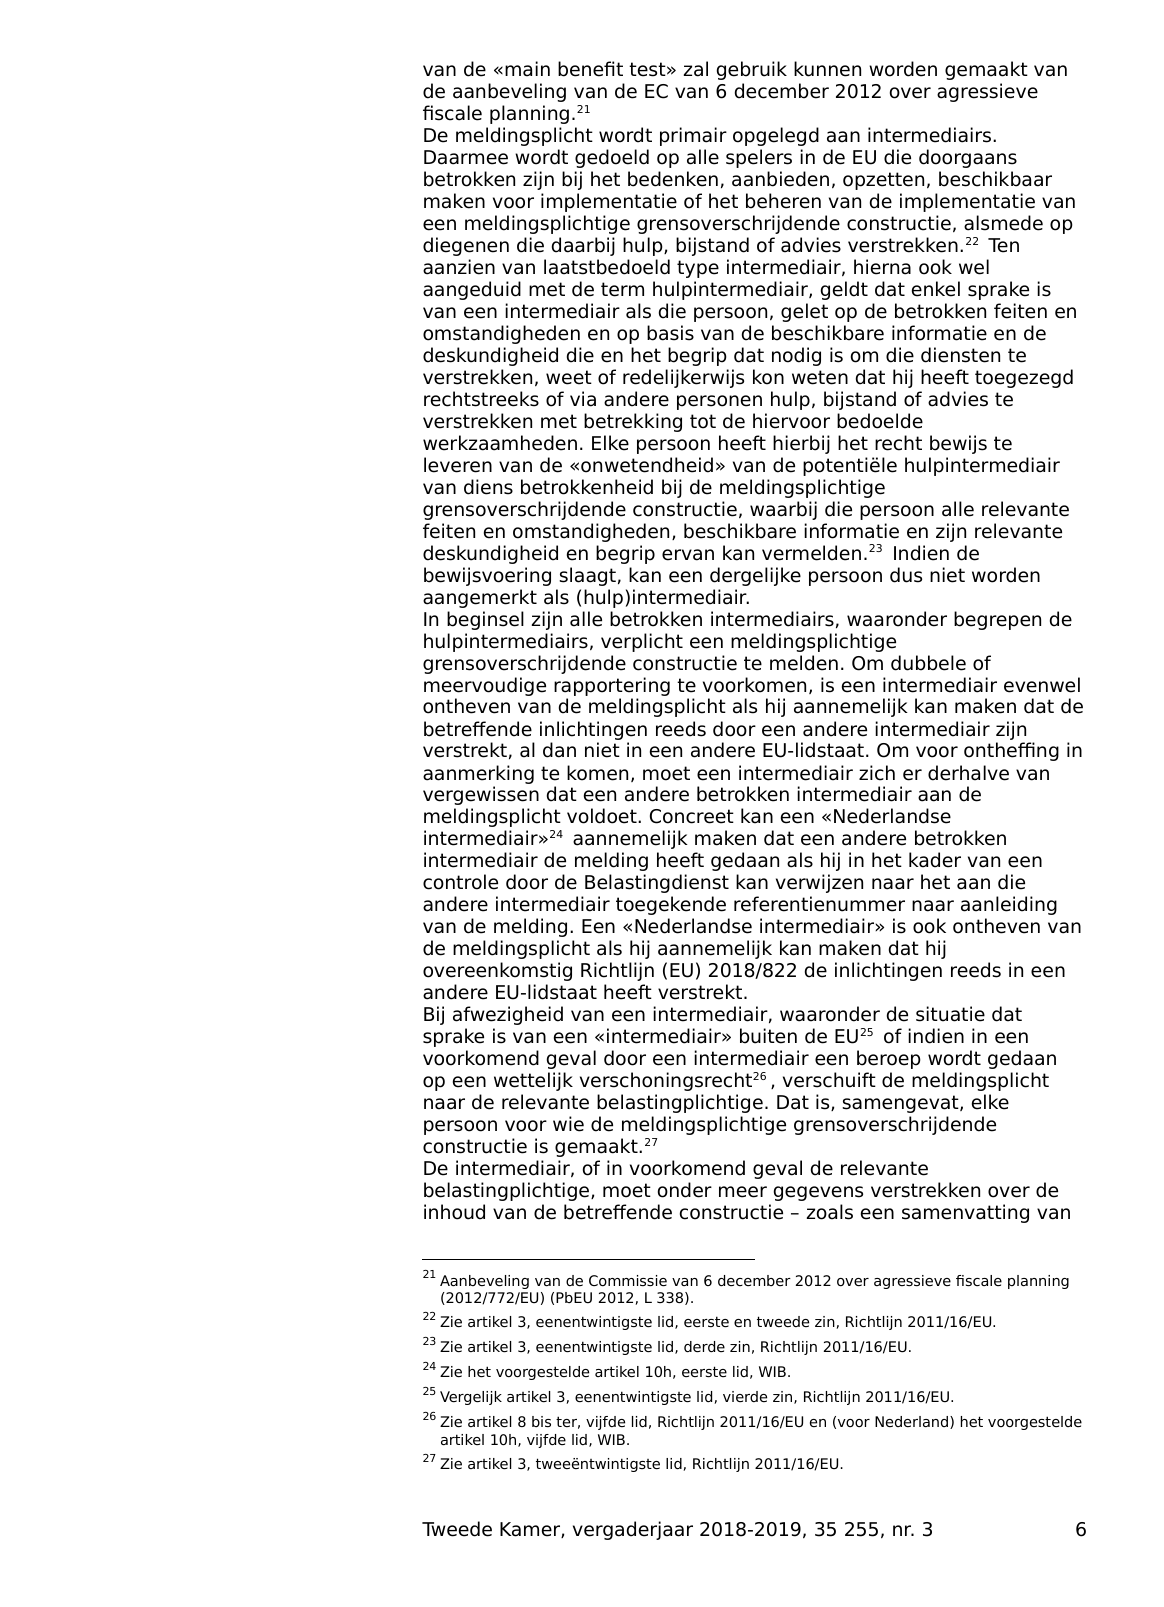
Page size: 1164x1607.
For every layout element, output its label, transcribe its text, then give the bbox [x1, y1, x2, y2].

text Zie het voorgestelde artikel 10h, eerste lid, WIB. [422, 1360, 1087, 1382]
text Bij afwezigheid van een intermediair, waaronder de situatie dat sprake is van een «intermediair» buiten de EU of indien in een voorkomend geval door een intermediair een beroep wordt gedaan op een wettelijk verschoningsrecht, verschuift de meldingsplicht naar de relevante belastingplichtige. Dat is, samengevat, elke persoon voor wie de meldingsplichtige grensoverschrijdende constructie is gemaakt. [422, 1004, 1087, 1158]
text In beginsel zijn alle betrokken intermediairs, waaronder begrepen de hulpintermediairs, verplicht een meldingsplichtige grensoverschrijdende constructie te melden. Om dubbele of meervoudige rapportering te voorkomen, is een intermediair evenwel ontheven van de meldingsplicht als hij aannemelijk kan maken dat de betreffende inlichtingen reeds door een andere intermediair zijn verstrekt, al dan niet in een andere EU-lidstaat. Om voor ontheffing in aanmerking te komen, moet een intermediair zich er derhalve van vergewissen dat een andere betrokken intermediair aan de meldingsplicht voldoet. Concreet kan een «Nederlandse intermediair» aannemelijk maken dat een andere betrokken intermediair de melding heeft gedaan als hij in het kader van een controle door de Belastingdienst kan verwijzen naar het aan die andere intermediair toegekende referentienummer naar aanleiding van de melding. Een «Nederlandse intermediair» is ook ontheven van de meldingsplicht als hij aannemelijk kan maken dat hij overeenkomstig Richtlijn (EU) 2018/822 de inlichtingen reeds in een andere EU-lidstaat heeft verstrekt. [422, 608, 1087, 1004]
text Zie artikel 3, eenentwintigste lid, eerste en tweede zin, Richtlijn 2011/16/EU. [422, 1310, 1087, 1332]
text Zie artikel 8 bis ter, vijfde lid, Richtlijn 2011/16/EU en (voor Nederland) het voorgestelde artikel 10h, vijfde lid, WIB. [422, 1410, 1087, 1449]
text van de «main benefit test» zal gebruik kunnen worden gemaakt van de aanbeveling van de EC van 6 december 2012 over agressieve fiscale planning. [422, 59, 1087, 125]
text Zie artikel 3, eenentwintigste lid, derde zin, Richtlijn 2011/16/EU. [422, 1335, 1087, 1357]
text De meldingsplicht wordt primair opgelegd aan intermediairs. Daarmee wordt gedoeld op alle spelers in de EU die doorgaans betrokken zijn bij het bedenken, aanbieden, opzetten, beschikbaar maken voor implementatie of het beheren van de implementatie van een meldingsplichtige grensoverschrijdende constructie, alsmede op diegenen die daarbij hulp, bijstand of advies verstrekken. Ten aanzien van laatstbedoeld type intermediair, hierna ook wel aangeduid met de term hulpintermediair, geldt dat enkel sprake is van een intermediair als die persoon, gelet op de betrokken feiten en omstandigheden en op basis van de beschikbare informatie en de deskundigheid die en het begrip dat nodig is om die diensten te verstrekken, weet of redelijkerwijs kon weten dat hij heeft toegezegd rechtstreeks of via andere personen hulp, bijstand of advies te verstrekken met betrekking tot de hiervoor bedoelde werkzaamheden. Elke persoon heeft hierbij het recht bewijs te leveren van de «onwetendheid» van de potentiële hulpintermediair van diens betrokkenheid bij de meldingsplichtige grensoverschrijdende constructie, waarbij die persoon alle relevante feiten en omstandigheden, beschikbare informatie en zijn relevante deskundigheid en begrip ervan kan vermelden. Indien de bewijsvoering slaagt, kan een dergelijke persoon dus niet worden aangemerkt als (hulp)intermediair. [422, 125, 1087, 608]
text Zie artikel 3, tweeëntwintigste lid, Richtlijn 2011/16/EU. [422, 1452, 1087, 1474]
text De intermediair, of in voorkomend geval de relevante belastingplichtige, moet onder meer gegevens verstrekken over de inhoud van de betreffende constructie – zoals een samenvatting van [422, 1158, 1087, 1224]
text Aanbeveling van de Commissie van 6 december 2012 over agressieve fiscale planning (2012/772/EU) (PbEU 2012, L 338). [422, 1268, 1087, 1307]
text Vergelijk artikel 3, eenentwintigste lid, vierde zin, Richtlijn 2011/16/EU. [422, 1385, 1087, 1407]
